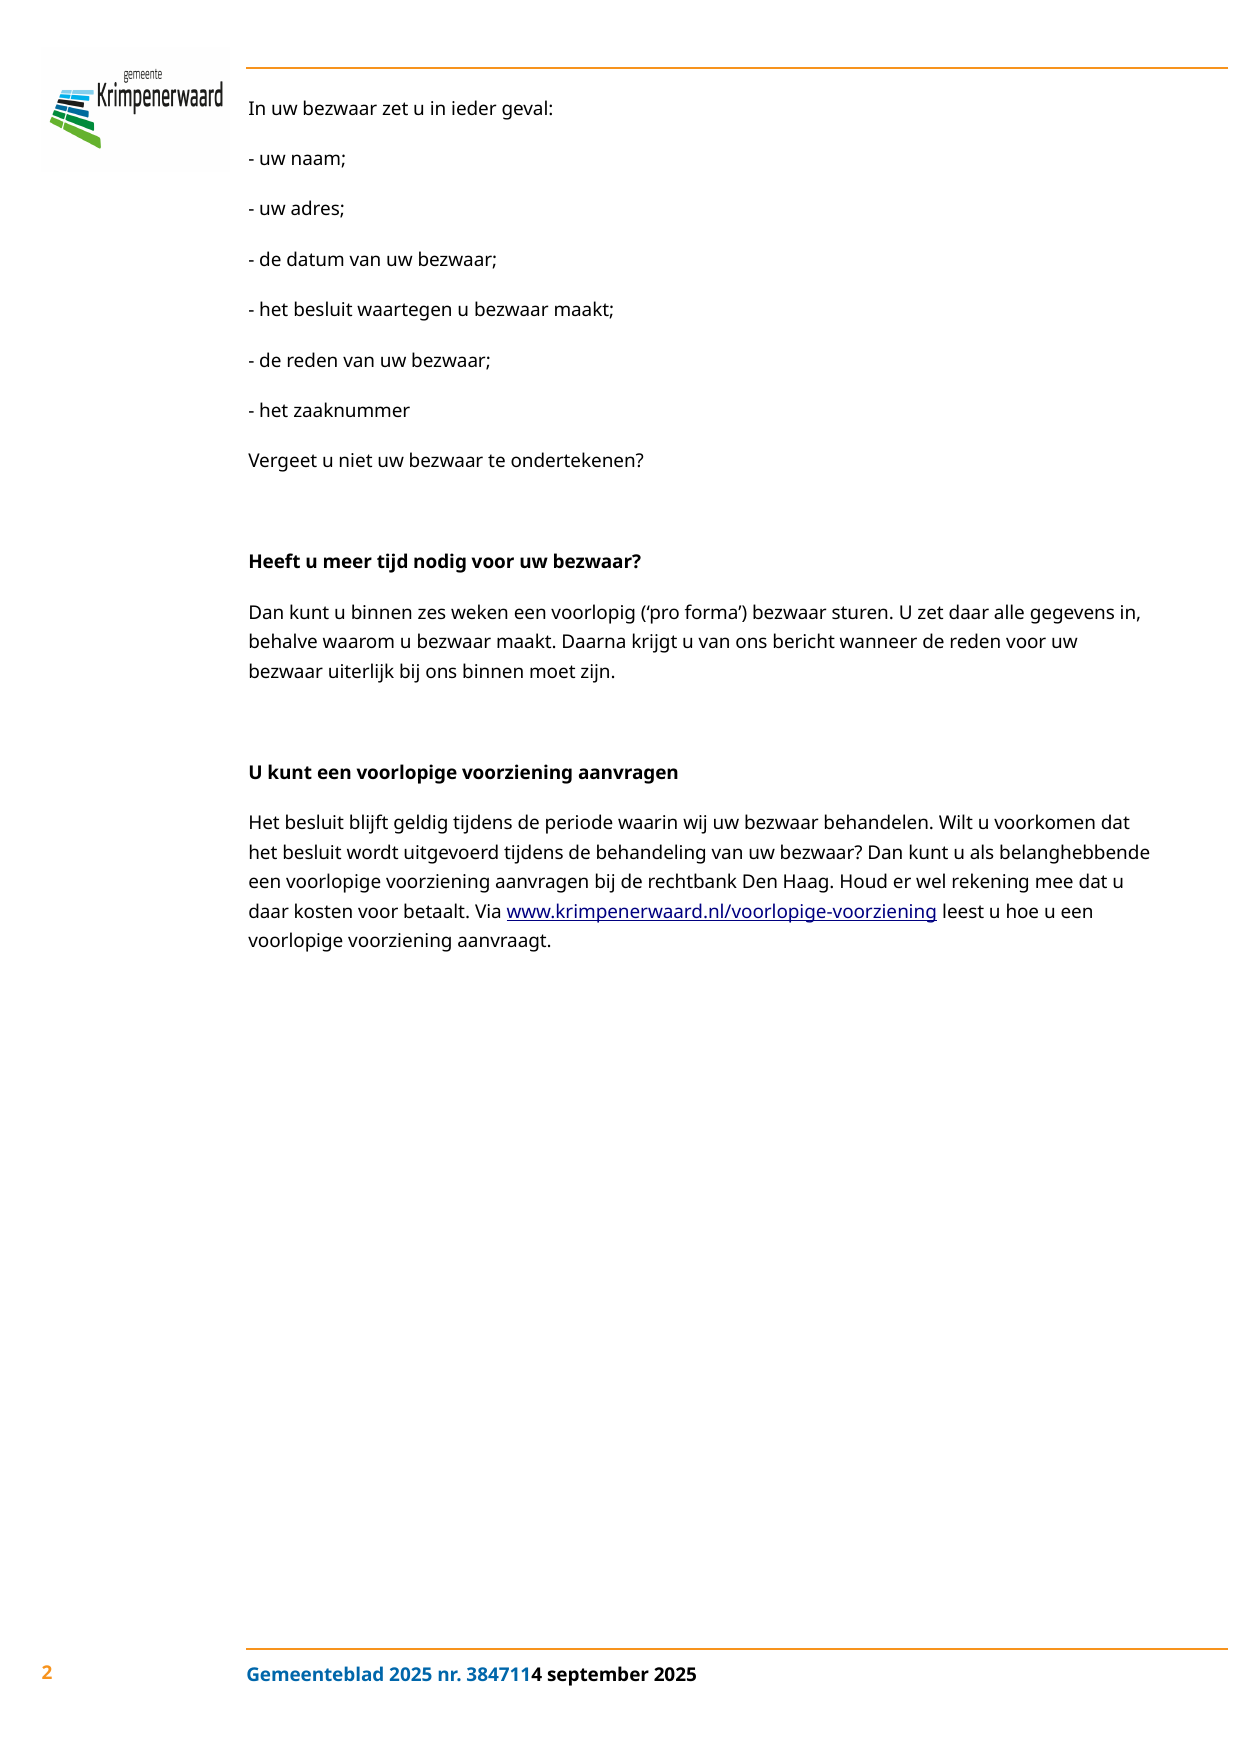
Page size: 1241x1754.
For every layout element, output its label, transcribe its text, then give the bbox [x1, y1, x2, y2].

picture [41, 47, 231, 172]
text In uw bezwaar zet u in ieder geval: [248, 95, 1152, 121]
text U kunt een voorlopige voorziening aanvragen [248, 759, 1152, 785]
text - het zaaknummer [248, 397, 1152, 423]
text - uw naam; [248, 145, 1152, 171]
text - het besluit waartegen u bezwaar maakt; [248, 296, 1152, 322]
text Vergeet u niet uw bezwaar te ondertekenen? [248, 448, 1152, 473]
text - de reden van uw bezwaar; [248, 347, 1152, 373]
text Dan kunt u binnen zes weken een voorlopig (‘pro forma’) bezwaar sturen. U zet daar alle gegevens in, behalve waarom u bezwaar maakt. Daarna krijgt u van ons bericht wanneer de reden voor uw bezwaar uiterlijk bij ons binnen moet zijn. [248, 599, 1152, 684]
text - uw adres; [248, 196, 1152, 221]
text Het besluit blijft geldig tijdens de periode waarin wij uw bezwaar behandelen. Wilt u voorkomen dat het besluit wordt uitgevoerd tijdens de behandeling van uw bezwaar? Dan kunt u als belanghebbende een voorlopige voorziening aanvragen bij de rechtbank Den Haag. Houd er wel rekening mee dat u daar kosten voor betaalt. Via www.krimpenerwaard.nl/voorlopige-voorziening leest u hoe u een voorlopige voorziening aanvraagt. [248, 809, 1152, 953]
text Heeft u meer tijd nodig voor uw bezwaar? [248, 548, 1152, 574]
text - de datum van uw bezwaar; [248, 246, 1152, 272]
